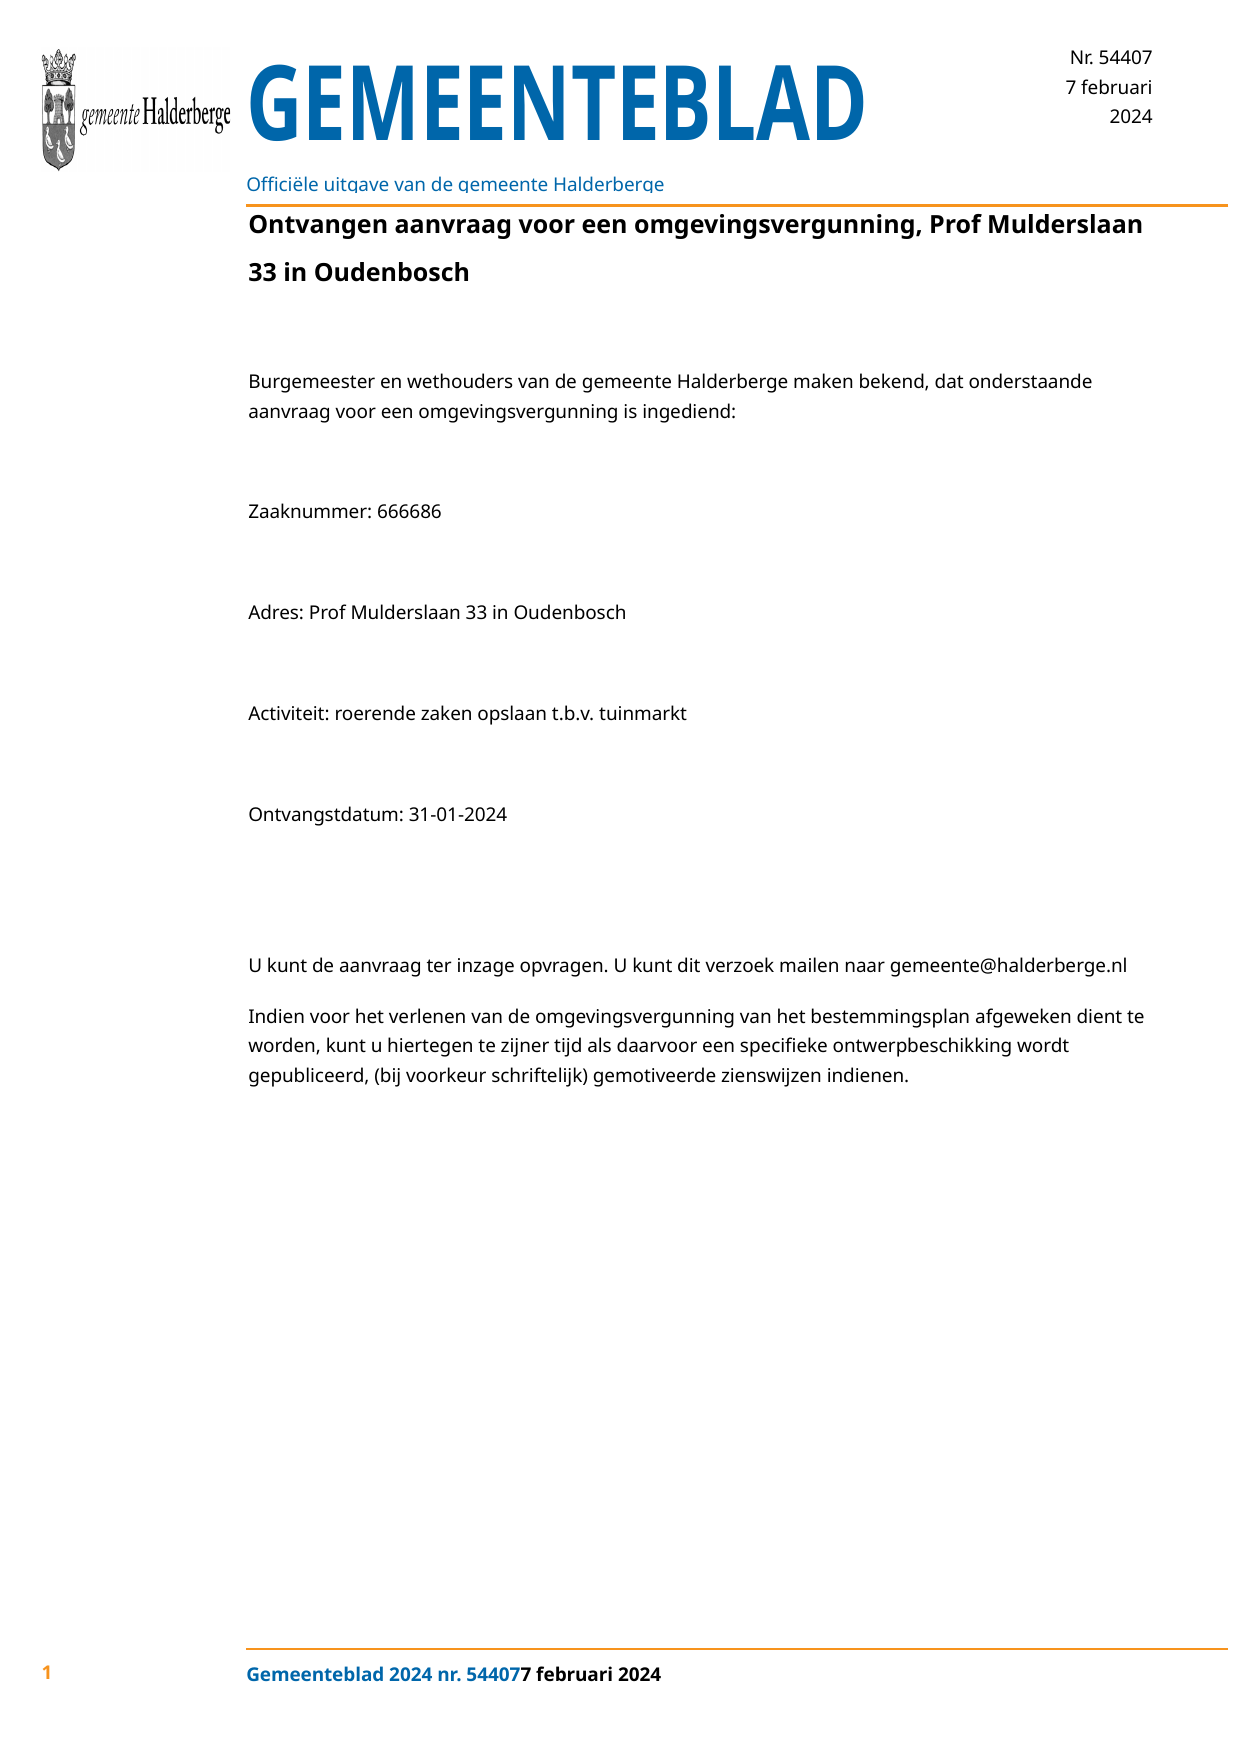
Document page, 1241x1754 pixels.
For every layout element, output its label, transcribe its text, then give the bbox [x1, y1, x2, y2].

text Burgemeester en wethouders van de gemeente Halderberge maken bekend, dat onderstaande aanvraag voor een omgevingsvergunning is ingediend: [248, 368, 1152, 424]
text Zaaknummer: 666686 [248, 499, 1152, 524]
text U kunt de aanvraag ter inzage opvragen. U kunt dit verzoek mailen naar gemeente@halderberge.nl [248, 952, 1152, 978]
text Indien voor het verlenen van de omgevingsvergunning van het bestemmingsplan afgeweken dient te worden, kunt u hiertegen te zijner tijd als daarvoor een specifieke ontwerpbeschikking wordt gepubliceerd, (bij voorkeur schriftelijk) gemotiveerde zienswijzen indienen. [248, 1003, 1152, 1088]
text Activiteit: roerende zaken opslaan t.b.v. tuinmarkt [248, 700, 1152, 726]
text Ontvangen aanvraag voor een omgevingsvergunning, Prof Mulderslaan 33 in Oudenbosch [248, 207, 1152, 288]
text Adres: Prof Mulderslaan 33 in Oudenbosch [248, 599, 1152, 625]
text Ontvangstdatum: 31-01-2024 [248, 801, 1152, 827]
picture [41, 47, 231, 172]
